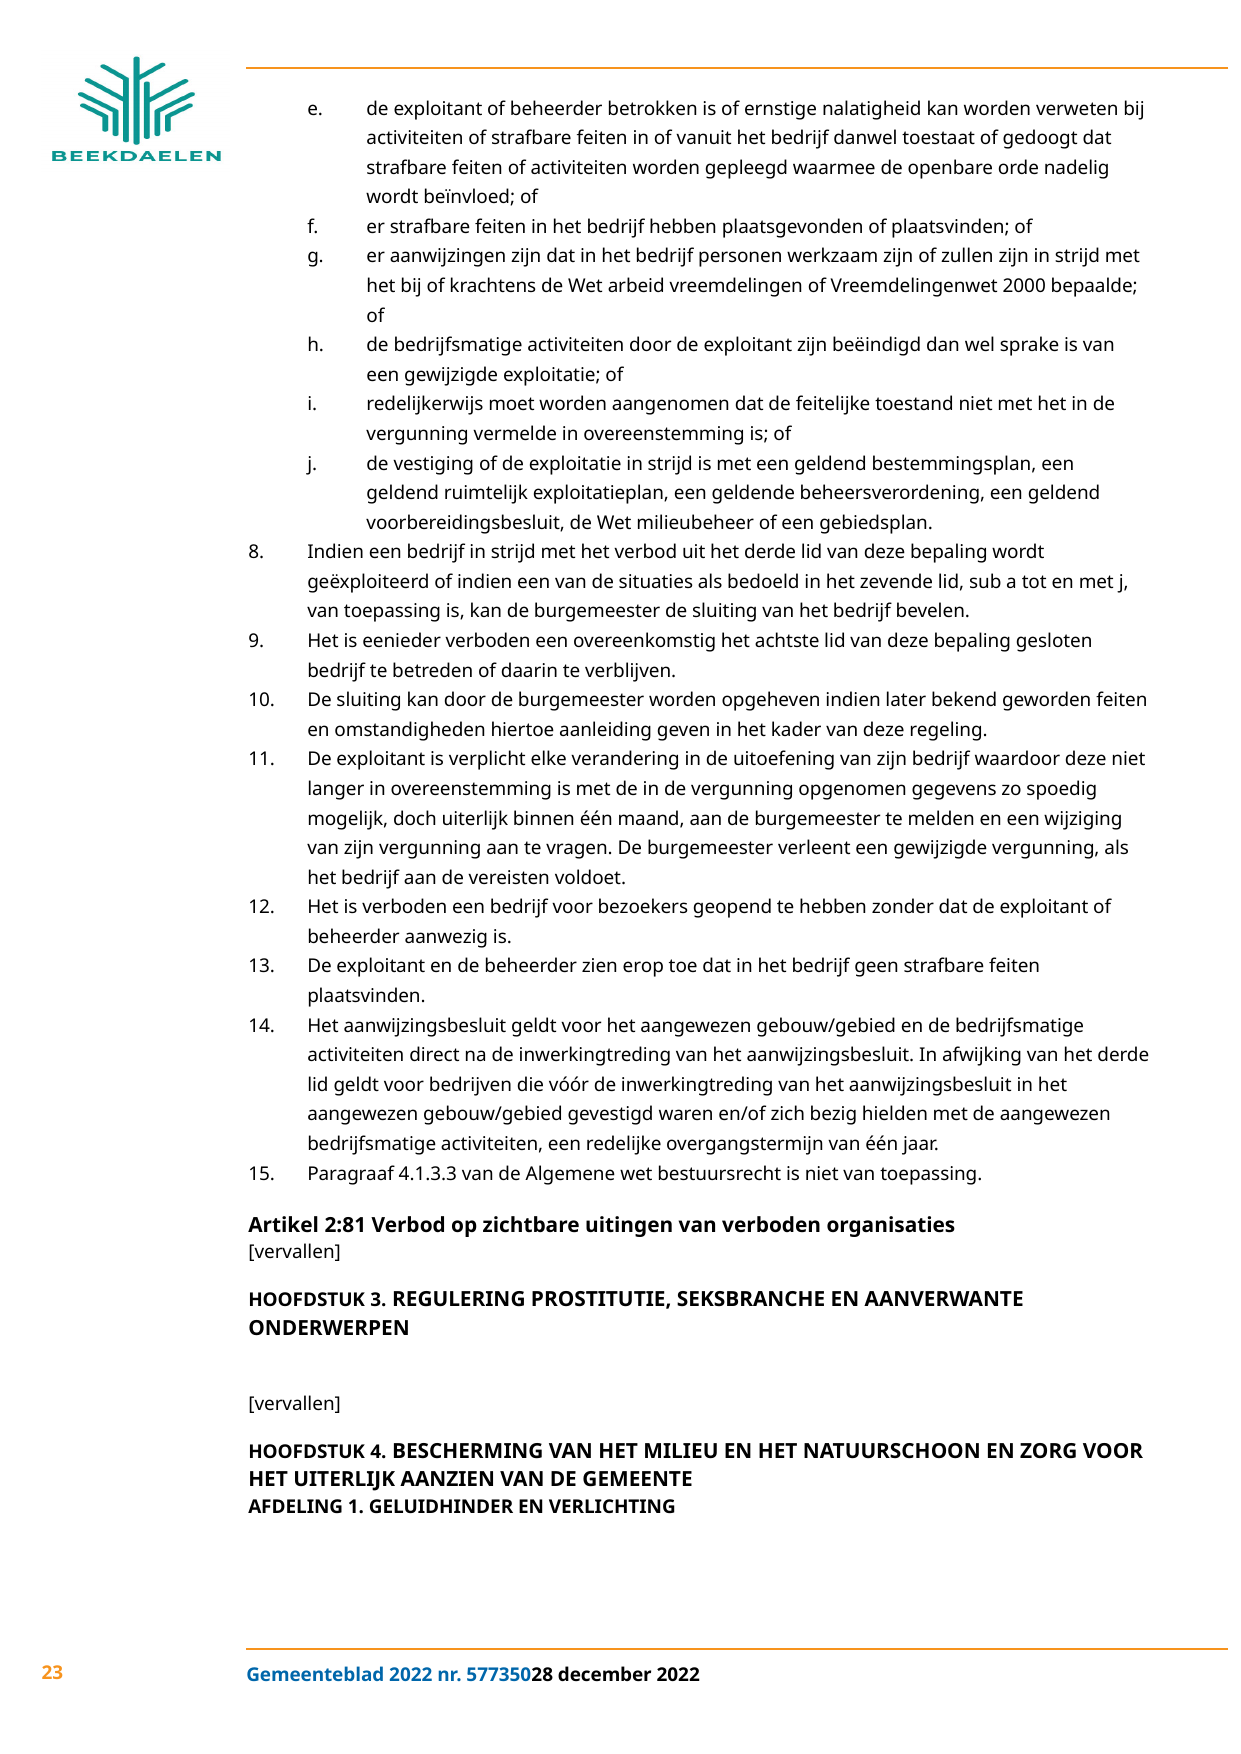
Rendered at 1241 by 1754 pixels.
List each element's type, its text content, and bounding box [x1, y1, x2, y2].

list Het aanwijzingsbesluit geldt voor het aangewezen gebouw/gebied en de bedrijfsmatige activiteiten direct na de inwerkingtreding van het aanwijzingsbesluit. In afwijking van het derde lid geldt voor bedrijven die vóór de inwerkingtreding van het aanwijzingsbesluit in het aangewezen gebouw/gebied gevestigd waren en/of zich bezig hielden met de aangewezen bedrijfsmatige activiteiten, een redelijke overgangstermijn van één jaar. [248, 1012, 1152, 1156]
list Het is verboden een bedrijf voor bezoekers geopend te hebben zonder dat de exploitant of beheerder aanwezig is. [248, 893, 1152, 949]
list Het is eenieder verboden een overeenkomstig het achtste lid van deze bepaling gesloten bedrijf te betreden of daarin te verblijven. [248, 627, 1152, 683]
list er aanwijzingen zijn dat in het bedrijf personen werkzaam zijn of zullen zijn in strijd met het bij of krachtens de Wet arbeid vreemdelingen of Vreemdelingenwet 2000 bepaalde; of [307, 243, 1152, 328]
text AFDELING 1. GELUIDHINDER EN VERLICHTING [248, 1493, 1152, 1519]
text HOOFDSTUK 4. BESCHERMING VAN HET MILIEU EN HET NATUURSCHOON EN ZORG VOOR HET UITERLIJK AANZIEN VAN DE GEMEENTE [248, 1436, 1152, 1493]
list De exploitant en de beheerder zien erop toe dat in het bedrijf geen strafbare feiten plaatsvinden. [248, 953, 1152, 1008]
text [vervallen] [248, 1390, 1152, 1416]
picture [41, 47, 231, 172]
text Artikel 2:81 Verbod op zichtbare uitingen van verboden organisaties [248, 1210, 1152, 1239]
list De sluiting kan door de burgemeester worden opgeheven indien later bekend geworden feiten en omstandigheden hiertoe aanleiding geven in het kader van deze regeling. [248, 686, 1152, 742]
list Indien een bedrijf in strijd met het verbod uit het derde lid van deze bepaling wordt geëxploiteerd of indien een van de situaties als bedoeld in het zevende lid, sub a tot en met j, van toepassing is, kan de burgemeester de sluiting van het bedrijf bevelen. [248, 538, 1152, 623]
list de exploitant of beheerder betrokken is of ernstige nalatigheid kan worden verweten bij activiteiten of strafbare feiten in of vanuit het bedrijf danwel toestaat of gedoogt dat strafbare feiten of activiteiten worden gepleegd waarmee de openbare orde nadelig wordt beïnvloed; of [307, 95, 1152, 209]
text HOOFDSTUK 3. REGULERING PROSTITUTIE, SEKSBRANCHE EN AANVERWANTE ONDERWERPEN [248, 1284, 1152, 1341]
text [vervallen] [248, 1239, 1152, 1264]
list de bedrijfsmatige activiteiten door de exploitant zijn beëindigd dan wel sprake is van een gewijzigde exploitatie; of [307, 331, 1152, 387]
list er strafbare feiten in het bedrijf hebben plaatsgevonden of plaatsvinden; of [307, 213, 1152, 239]
list Paragraaf 4.1.3.3 van de Algemene wet bestuursrecht is niet van toepassing. [248, 1160, 1152, 1186]
list de vestiging of de exploitatie in strijd is met een geldend bestemmingsplan, een geldend ruimtelijk exploitatieplan, een geldende beheersverordening, een geldend voorbereidingsbesluit, de Wet milieubeheer of een gebiedsplan. [307, 450, 1152, 535]
list De exploitant is verplicht elke verandering in de uitoefening van zijn bedrijf waardoor deze niet langer in overeenstemming is met de in de vergunning opgenomen gegevens zo spoedig mogelijk, doch uiterlijk binnen één maand, aan de burgemeester te melden en een wijziging van zijn vergunning aan te vragen. De burgemeester verleent een gewijzigde vergunning, als het bedrijf aan de vereisten voldoet. [248, 746, 1152, 890]
list redelijkerwijs moet worden aangenomen dat de feitelijke toestand niet met het in de vergunning vermelde in overeenstemming is; of [307, 391, 1152, 446]
